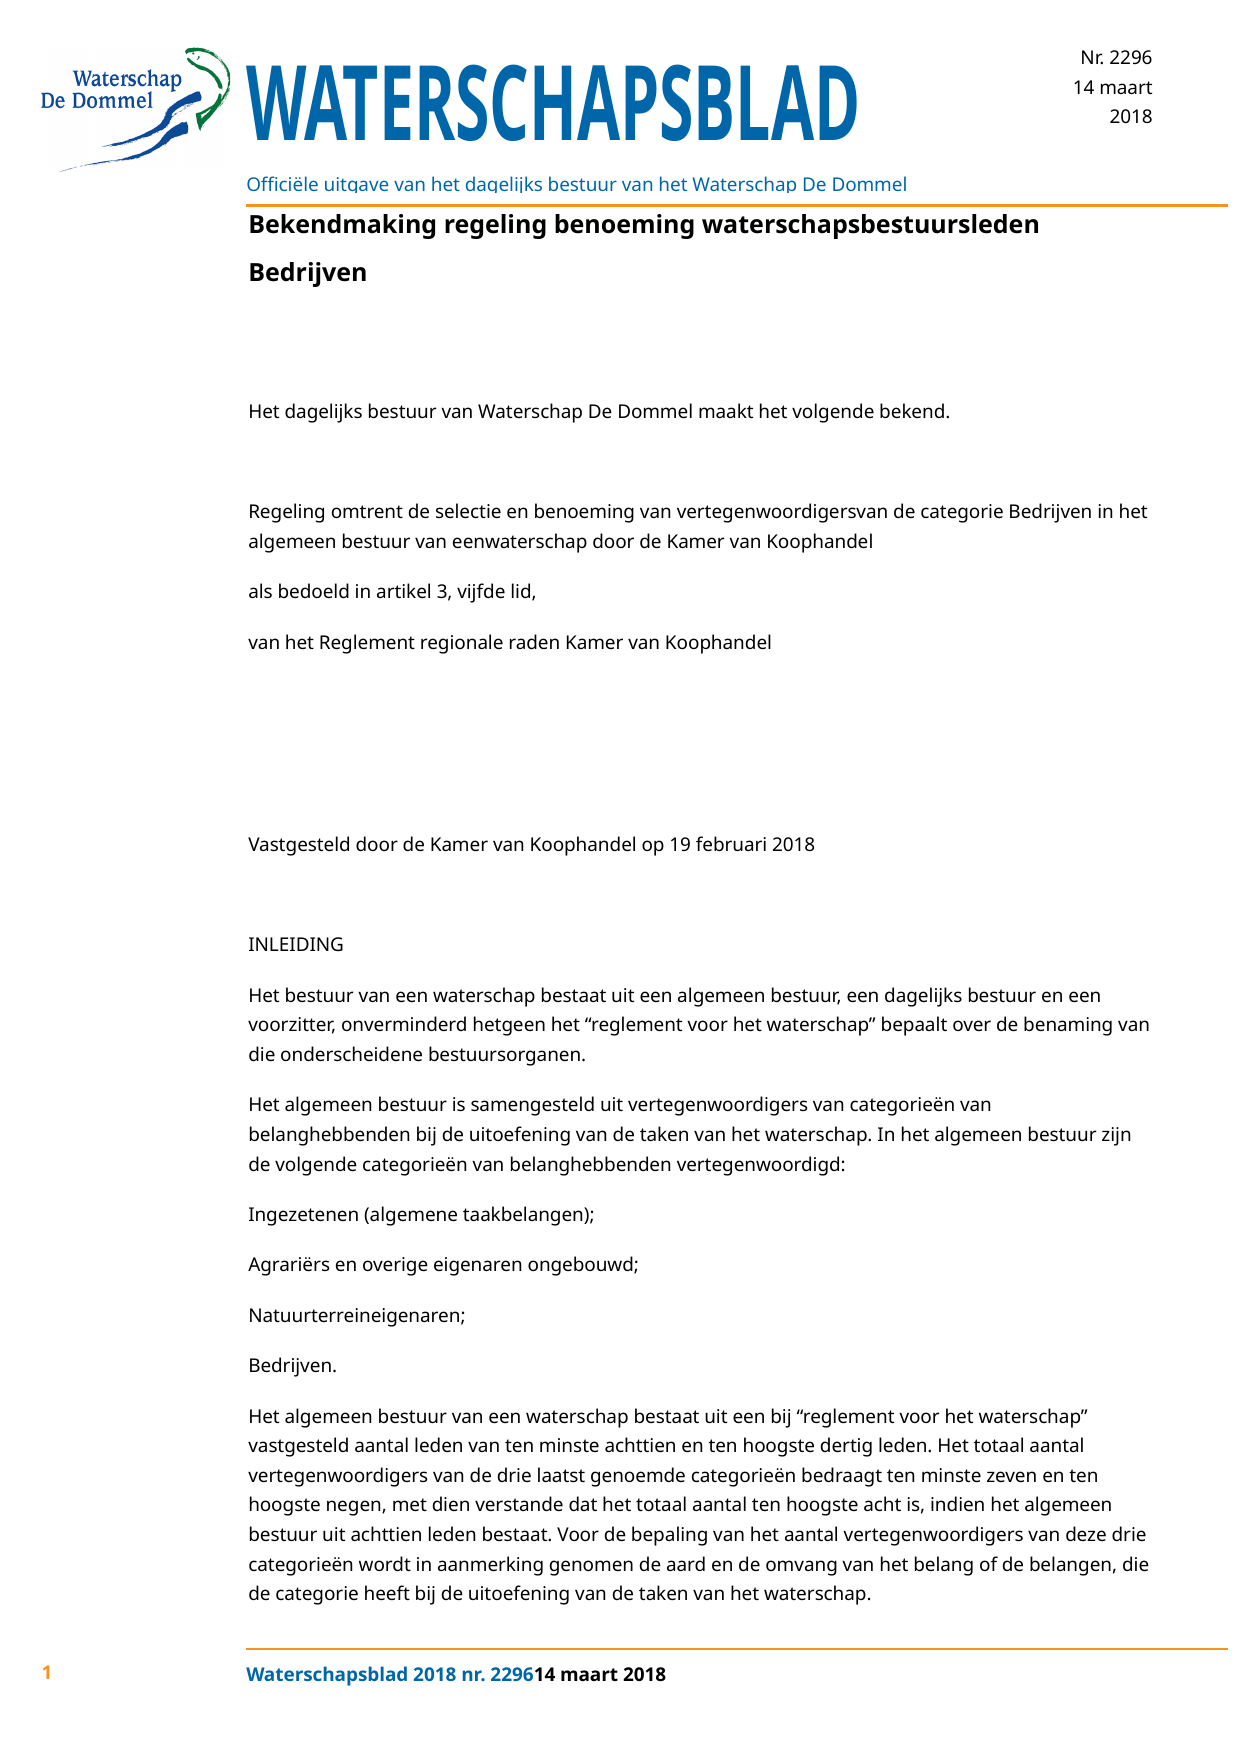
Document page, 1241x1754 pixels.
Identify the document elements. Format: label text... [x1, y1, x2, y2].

text Natuurterreineigenaren; [248, 1302, 1152, 1328]
text INLEIDING [248, 932, 1152, 957]
text Het algemeen bestuur is samengesteld uit vertegenwoordigers van categorieën van belanghebbenden bij de uitoefening van de taken van het waterschap. In het algemeen bestuur zijn de volgende categorieën van belanghebbenden vertegenwoordigd: [248, 1092, 1152, 1177]
text Het bestuur van een waterschap bestaat uit een algemeen bestuur, een dagelijks bestuur en een voorzitter, onverminderd hetgeen het “reglement voor het waterschap” bepaalt over de benaming van die onderscheidene bestuursorganen. [248, 982, 1152, 1067]
text Het dagelijks bestuur van Waterschap De Dommel maakt het volgende bekend. [248, 398, 1152, 424]
text Het algemeen bestuur van een waterschap bestaat uit een bij “reglement voor het waterschap” vastgesteld aantal leden van ten minste achttien en ten hoogste dertig leden. Het totaal aantal vertegenwoordigers van de drie laatst genoemde categorieën bedraagt ten minste zeven en ten hoogste negen, met dien verstande dat het totaal aantal ten hoogste acht is, indien het algemeen bestuur uit achttien leden bestaat. Voor de bepaling van het aantal vertegenwoordigers van deze drie categorieën wordt in aanmerking genomen de aard en de omvang van het belang of de belangen, die de categorie heeft bij de uitoefening van de taken van het waterschap. [248, 1403, 1152, 1606]
text als bedoeld in artikel 3, vijfde lid, [248, 579, 1152, 604]
text Regeling omtrent de selectie en benoeming van vertegenwoordigersvan de categorie Bedrijven in het algemeen bestuur van eenwaterschap door de Kamer van Koophandel [248, 499, 1152, 554]
text Ingezetenen (algemene taakbelangen); [248, 1201, 1152, 1227]
text van het Reglement regionale raden Kamer van Koophandel [248, 629, 1152, 655]
text Agrariërs en overige eigenaren ongebouwd; [248, 1252, 1152, 1277]
text Bedrijven. [248, 1352, 1152, 1378]
text Bekendmaking regeling benoeming waterschapsbestuursleden Bedrijven [248, 207, 1152, 288]
picture [41, 47, 231, 172]
text Vastgesteld door de Kamer van Koophandel op 19 februari 2018 [248, 831, 1152, 857]
